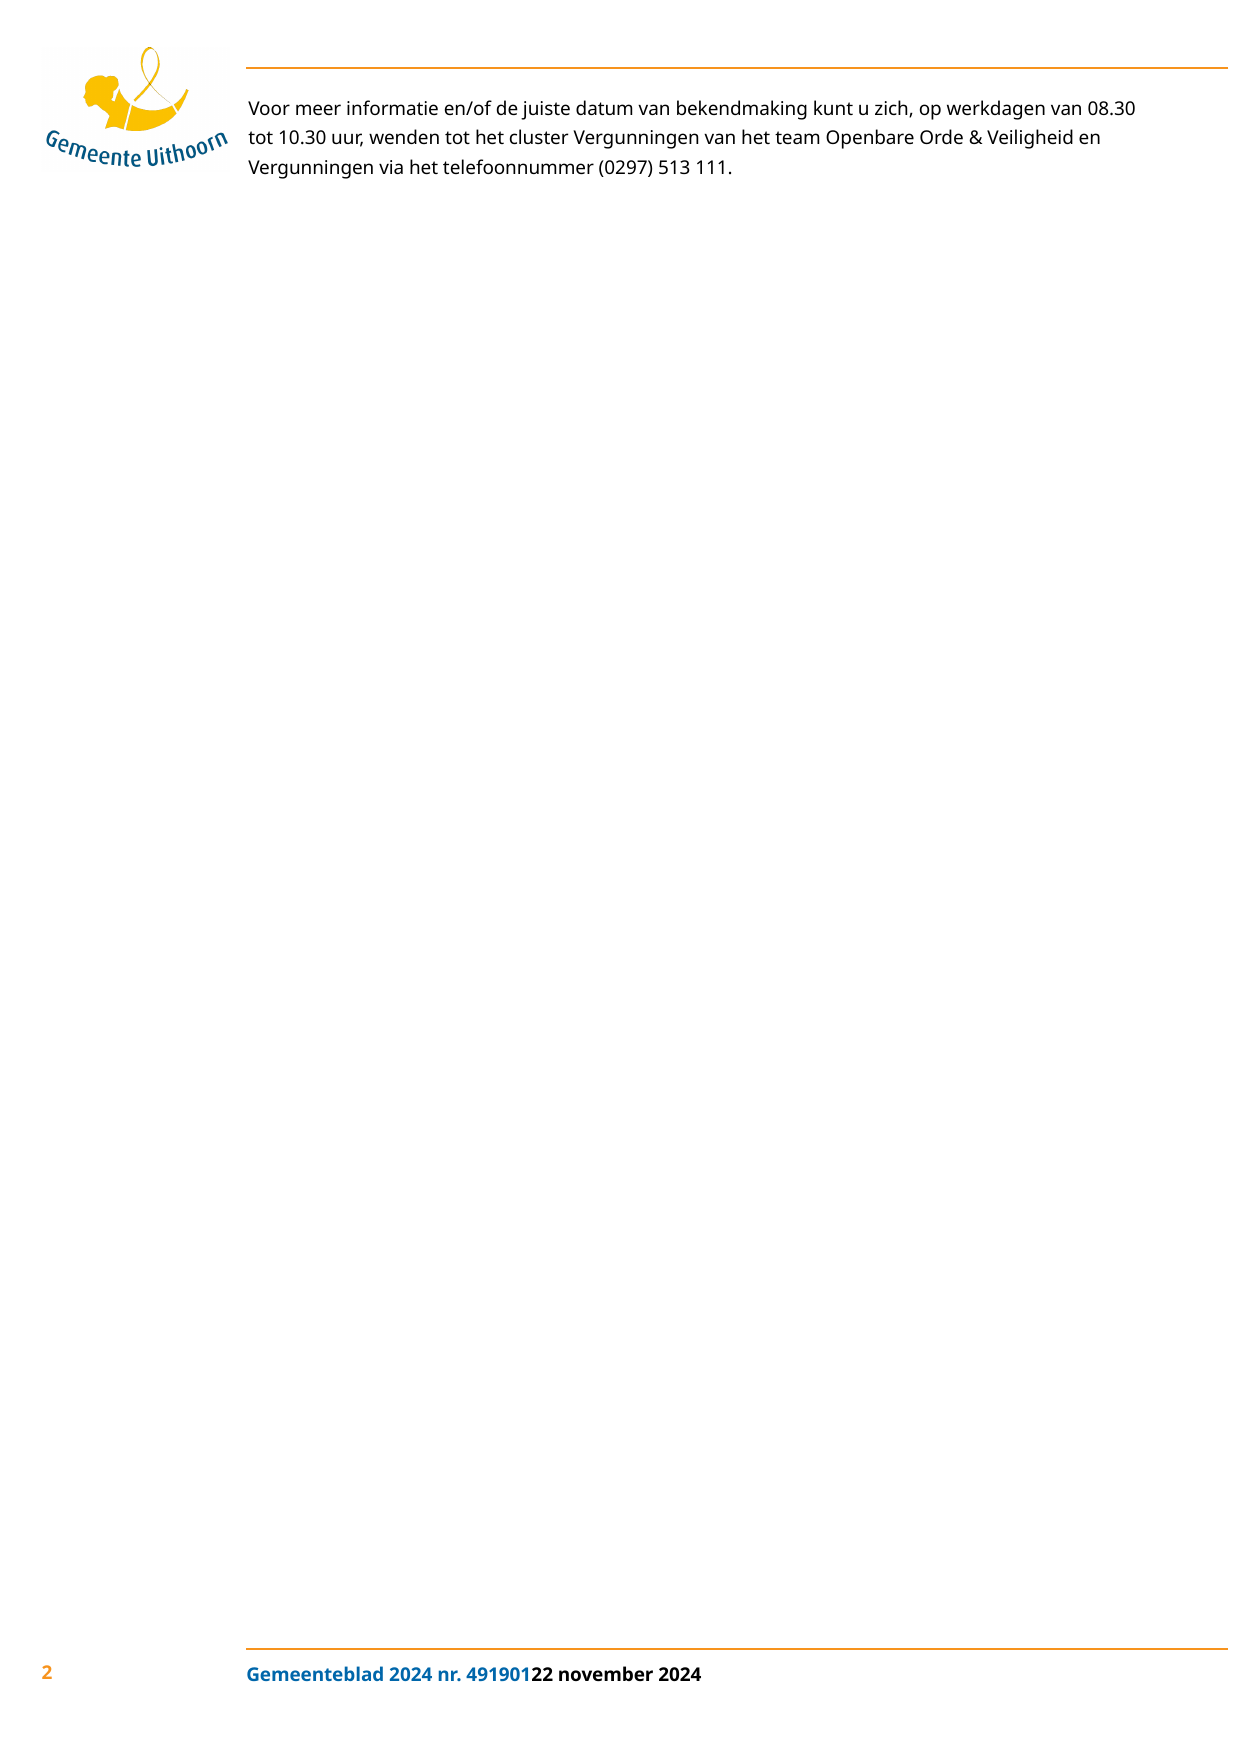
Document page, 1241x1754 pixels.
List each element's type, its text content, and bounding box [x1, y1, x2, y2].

text Voor meer informatie en/of de juiste datum van bekendmaking kunt u zich, op werkdagen van 08.30 tot 10.30 uur, wenden tot het cluster Vergunningen van het team Openbare Orde & Veiligheid en Vergunningen via het telefoonnummer (0297) 513 111. [248, 95, 1152, 180]
picture [41, 47, 231, 172]
